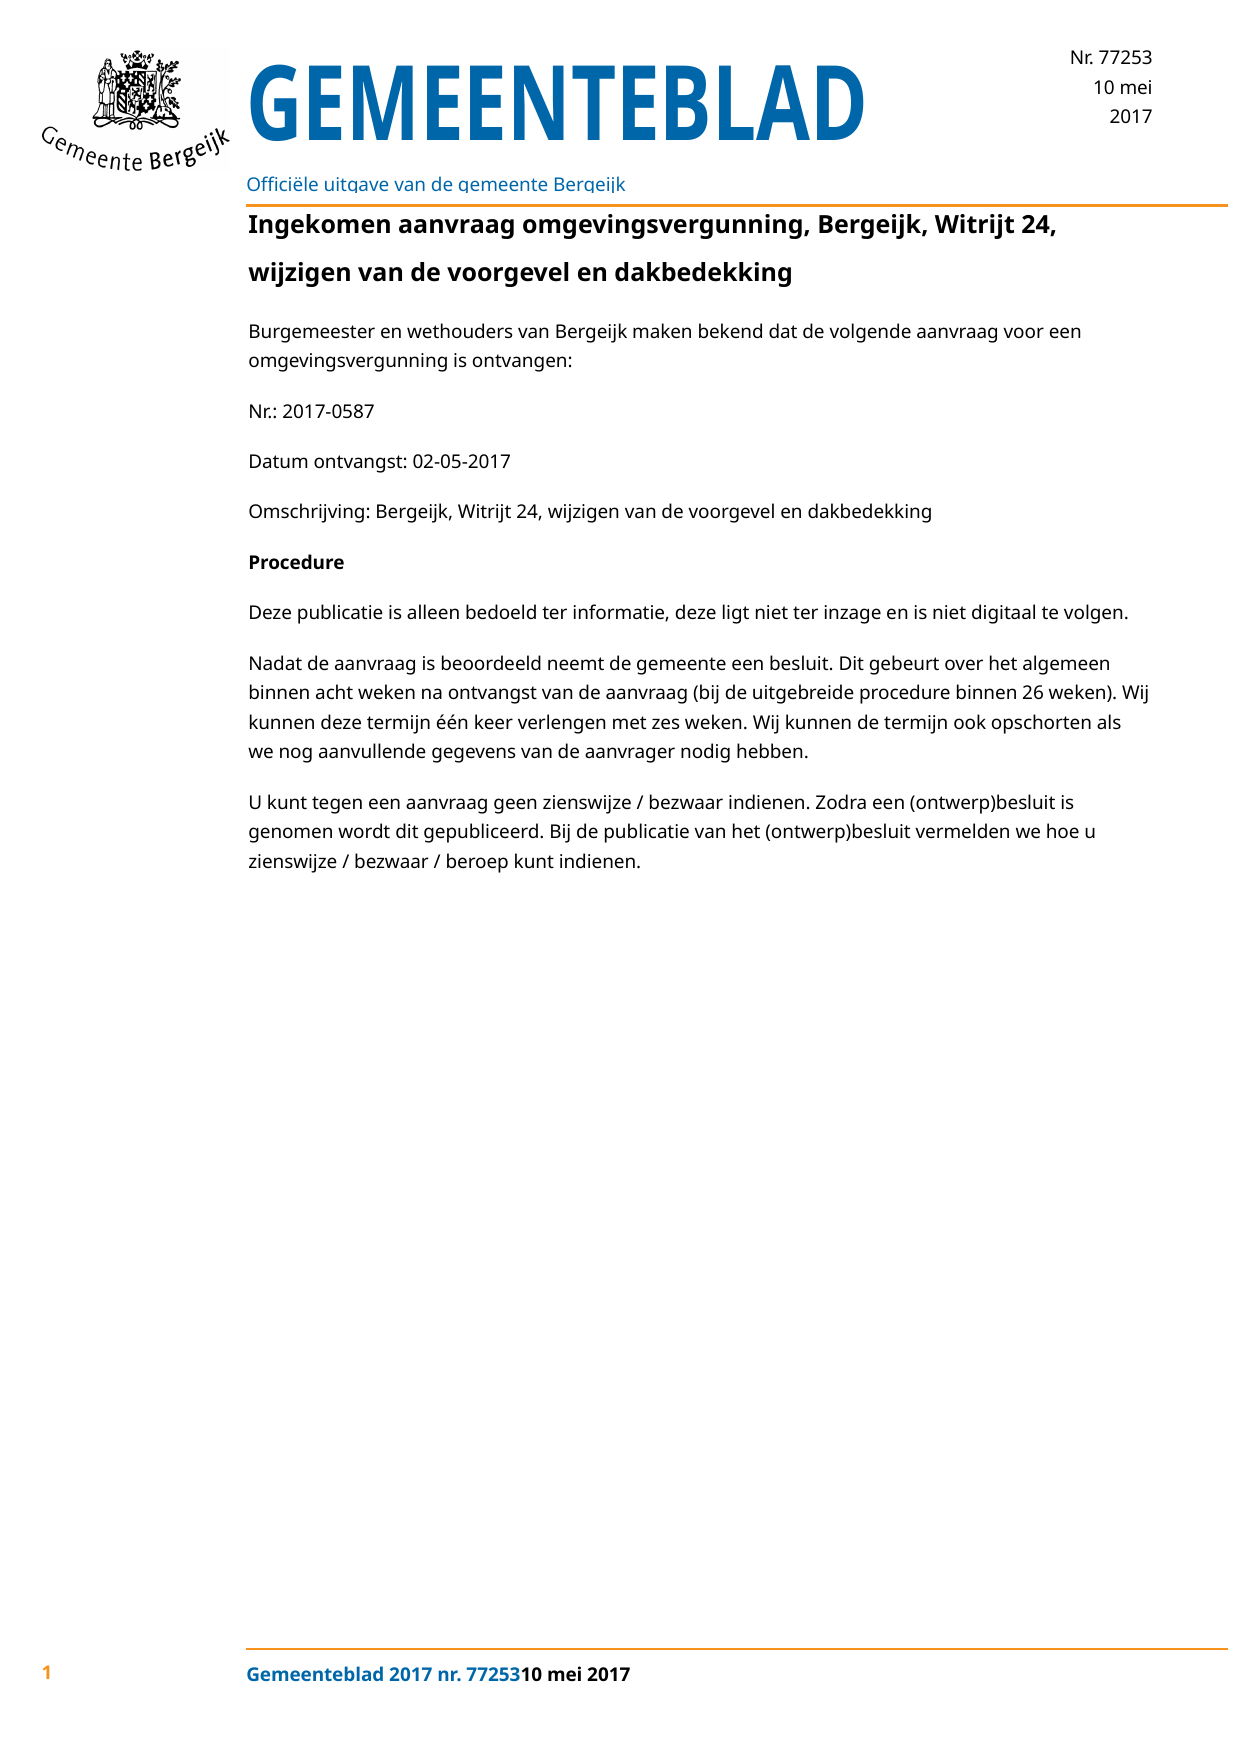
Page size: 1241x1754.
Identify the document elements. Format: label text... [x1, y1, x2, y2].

text Datum ontvangst: 02-05-2017 [248, 448, 1152, 474]
text Nadat de aanvraag is beoordeeld neemt de gemeente een besluit. Dit gebeurt over het algemeen binnen acht weken na ontvangst van de aanvraag (bij de uitgebreide procedure binnen 26 weken). Wij kunnen deze termijn één keer verlengen met zes weken. Wij kunnen de termijn ook opschorten als we nog aanvullende gegevens van de aanvrager nodig hebben. [248, 650, 1152, 764]
text Omschrijving: Bergeijk, Witrijt 24, wijzigen van de voorgevel en dakbedekking [248, 499, 1152, 524]
picture [41, 47, 231, 172]
text U kunt tegen een aanvraag geen zienswijze / bezwaar indienen. Zodra een (ontwerp)besluit is genomen wordt dit gepubliceerd. Bij de publicatie van het (ontwerp)besluit vermelden we hoe u zienswijze / bezwaar / beroep kunt indienen. [248, 789, 1152, 874]
text Ingekomen aanvraag omgevingsvergunning, Bergeijk, Witrijt 24, wijzigen van de voorgevel en dakbedekking [248, 207, 1152, 288]
text Procedure [248, 549, 1152, 575]
text Burgemeester en wethouders van Bergeijk maken bekend dat de volgende aanvraag voor een omgevingsvergunning is ontvangen: [248, 318, 1152, 373]
text Nr.: 2017-0587 [248, 398, 1152, 424]
text Deze publicatie is alleen bedoeld ter informatie, deze ligt niet ter inzage en is niet digitaal te volgen. [248, 599, 1152, 625]
